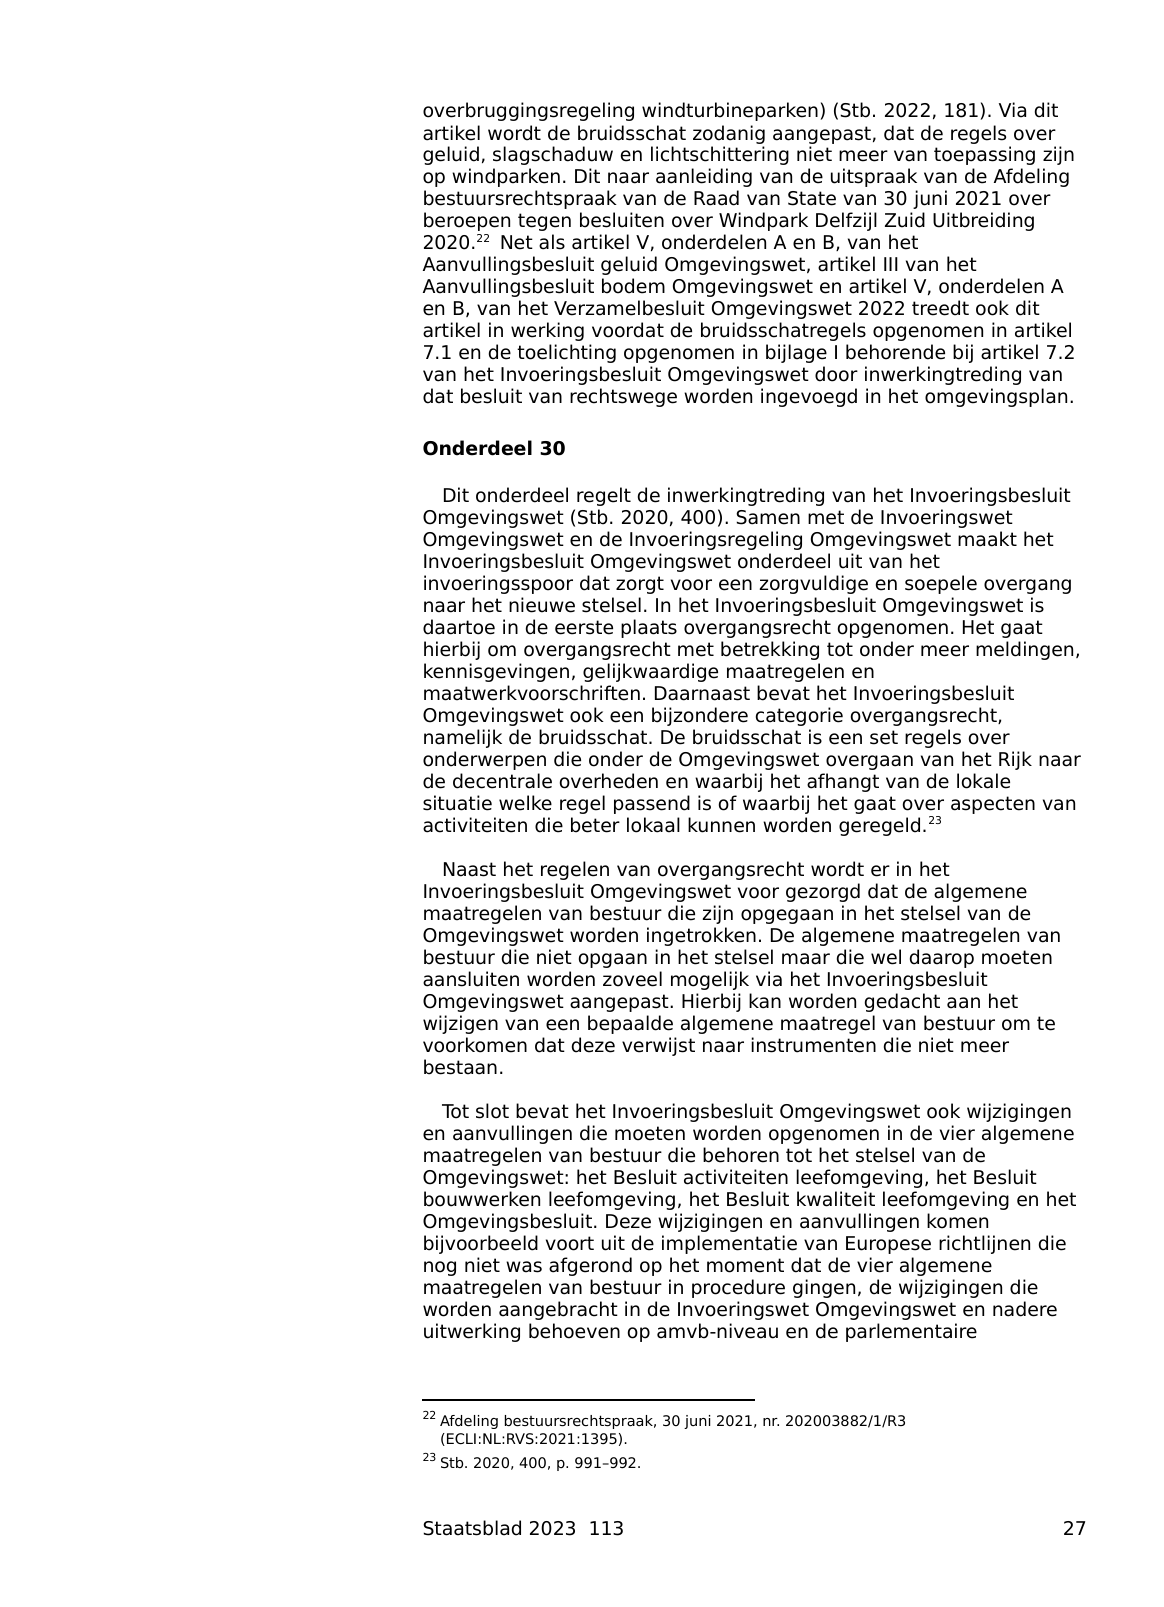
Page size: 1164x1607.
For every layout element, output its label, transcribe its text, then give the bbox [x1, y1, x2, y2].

text Dit onderdeel regelt de inwerkingtreding van het Invoeringsbesluit Omgevingswet (Stb. 2020, 400). Samen met de Invoeringswet Omgevingswet en de Invoeringsregeling Omgevingswet maakt het Invoeringsbesluit Omgevingswet onderdeel uit van het invoeringsspoor dat zorgt voor een zorgvuldige en soepele overgang naar het nieuwe stelsel. In het Invoeringsbesluit Omgevingswet is daartoe in de eerste plaats overgangsrecht opgenomen. Het gaat hierbij om overgangsrecht met betrekking tot onder meer meldingen, kennisgevingen, gelijkwaardige maatregelen en maatwerkvoorschriften. Daarnaast bevat het Invoeringsbesluit Omgevingswet ook een bijzondere categorie overgangsrecht, namelijk de bruidsschat. De bruidsschat is een set regels over onderwerpen die onder de Omgevingswet overgaan van het Rijk naar de decentrale overheden en waarbij het afhangt van de lokale situatie welke regel passend is of waarbij het gaat over aspecten van activiteiten die beter lokaal kunnen worden geregeld. [422, 485, 1087, 837]
text overbruggingsregeling windturbineparken) (Stb. 2022, 181). Via dit artikel wordt de bruidsschat zodanig aangepast, dat de regels over geluid, slagschaduw en lichtschittering niet meer van toepassing zijn op windparken. Dit naar aanleiding van de uitspraak van de Afdeling bestuursrechtspraak van de Raad van State van 30 juni 2021 over beroepen tegen besluiten over Windpark Delfzijl Zuid Uitbreiding 2020. Net als artikel V, onderdelen A en B, van het Aanvullingsbesluit geluid Omgevingswet, artikel III van het Aanvullingsbesluit bodem Omgevingswet en artikel V, onderdelen A en B, van het Verzamelbesluit Omgevingswet 2022 treedt ook dit artikel in werking voordat de bruidsschatregels opgenomen in artikel 7.1 en de toelichting opgenomen in bijlage I behorende bij artikel 7.2 van het Invoeringsbesluit Omgevingswet door inwerkingtreding van dat besluit van rechtswege worden ingevoegd in het omgevingsplan. [422, 100, 1087, 408]
subtitle Onderdeel 30 [422, 438, 1087, 460]
text Afdeling bestuursrechtspraak, 30 juni 2021, nr. 202003882/1/R3 (ECLI:NL:RVS:2021:1395). [422, 1409, 1087, 1448]
text Naast het regelen van overgangsrecht wordt er in het Invoeringsbesluit Omgevingswet voor gezorgd dat de algemene maatregelen van bestuur die zijn opgegaan in het stelsel van de Omgevingswet worden ingetrokken. De algemene maatregelen van bestuur die niet opgaan in het stelsel maar die wel daarop moeten aansluiten worden zoveel mogelijk via het Invoeringsbesluit Omgevingswet aangepast. Hierbij kan worden gedacht aan het wijzigen van een bepaalde algemene maatregel van bestuur om te voorkomen dat deze verwijst naar instrumenten die niet meer bestaan. [422, 859, 1087, 1079]
text Stb. 2020, 400, p. 991–992. [422, 1451, 1087, 1473]
text Tot slot bevat het Invoeringsbesluit Omgevingswet ook wijzigingen en aanvullingen die moeten worden opgenomen in de vier algemene maatregelen van bestuur die behoren tot het stelsel van de Omgevingswet: het Besluit activiteiten leefomgeving, het Besluit bouwwerken leefomgeving, het Besluit kwaliteit leefomgeving en het Omgevingsbesluit. Deze wijzigingen en aanvullingen komen bijvoorbeeld voort uit de implementatie van Europese richtlijnen die nog niet was afgerond op het moment dat de vier algemene maatregelen van bestuur in procedure gingen, de wijzigingen die worden aangebracht in de Invoeringswet Omgevingswet en nadere uitwerking behoeven op amvb-niveau en de parlementaire [422, 1101, 1087, 1343]
